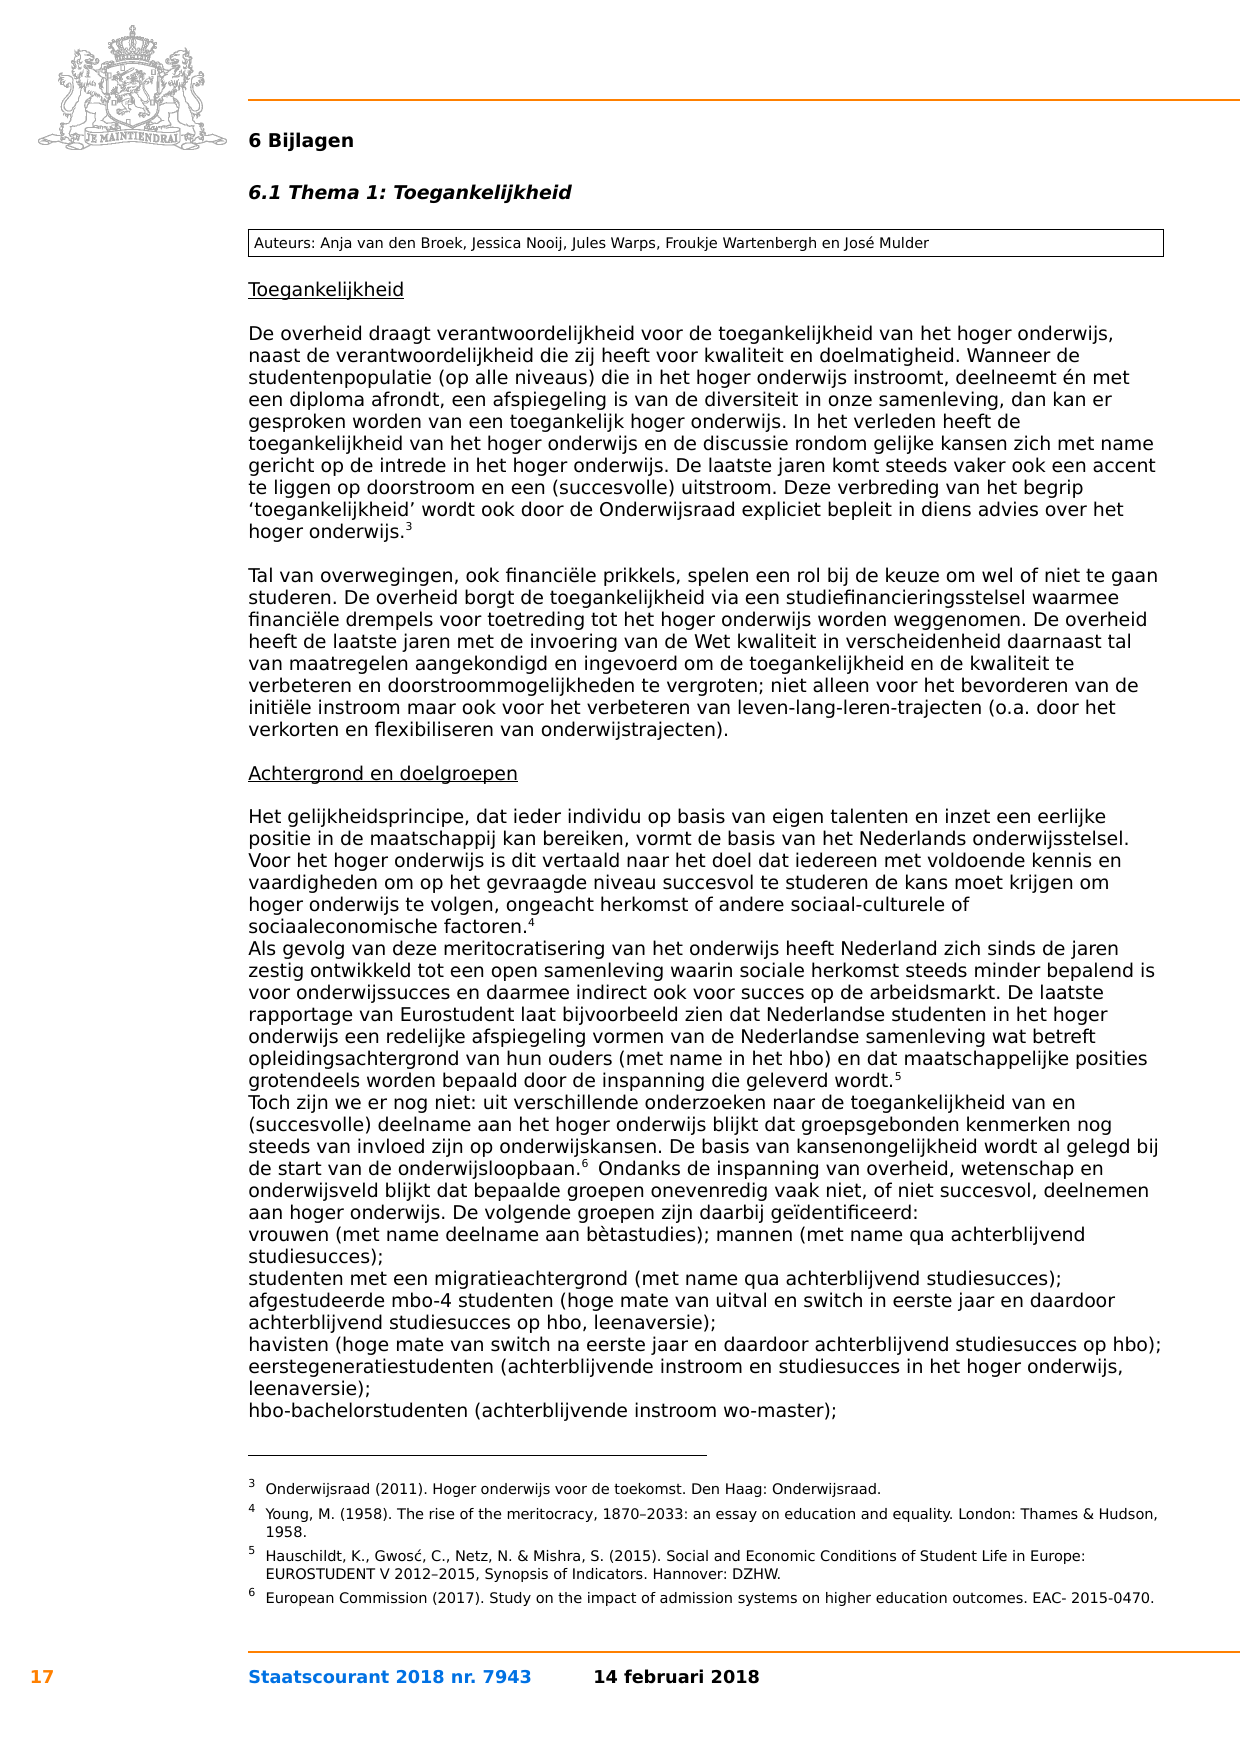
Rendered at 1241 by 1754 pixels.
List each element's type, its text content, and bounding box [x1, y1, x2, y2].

picture [38, 25, 227, 150]
text havisten (hoge mate van switch na eerste jaar en daardoor achterblijvend studiesucces op hbo); eerstegeneratiestudenten (achterblijvende instroom en studiesucces in het hoger onderwijs, [248, 1334, 1163, 1378]
text vrouwen (met name deelname aan bètastudies); mannen (met name qua achterblijvend studiesucces); [248, 1224, 1163, 1268]
text European Commission (2017). Study on the impact of admission systems on higher education outcomes. EAC- 2015-0470. [248, 1586, 1163, 1608]
text hbo-bachelorstudenten (achterblijvende instroom wo-master); [248, 1400, 1163, 1422]
text Hauschildt, K., Gwosć, C., Netz, N. & Mishra, S. (2015). Social and Economic Conditions of Student Life in Europe: EUROSTUDENT V 2012–2015, Synopsis of Indicators. Hannover: DZHW. [248, 1544, 1163, 1583]
text leenaversie); [248, 1378, 1163, 1400]
text Toch zijn we er nog niet: uit verschillende onderzoeken naar de toegankelijkheid van en (succesvolle) deelname aan het hoger onderwijs blijkt dat groepsgebonden kenmerken nog steeds van invloed zijn op onderwijskansen. De basis van kansenongelijkheid wordt al gelegd bij de start van de onderwijsloopbaan. Ondanks de inspanning van overheid, wetenschap en onderwijsveld blijkt dat bepaalde groepen onevenredig vaak niet, of niet succesvol, deelnemen aan hoger onderwijs. De volgende groepen zijn daarbij geïdentificeerd: [248, 1092, 1163, 1224]
subtitle 6 Bijlagen [248, 130, 1163, 152]
text Als gevolg van deze meritocratisering van het onderwijs heeft Nederland zich sinds de jaren zestig ontwikkeld tot een open samenleving waarin sociale herkomst steeds minder bepalend is voor onderwijssucces en daarmee indirect ook voor succes op de arbeidsmarkt. De laatste rapportage van Eurostudent laat bijvoorbeeld zien dat Nederlandse studenten in het hoger onderwijs een redelijke afspiegeling vormen van de Nederlandse samenleving wat betreft opleidingsachtergrond van hun ouders (met name in het hbo) en dat maatschappelijke posities grotendeels worden bepaald door de inspanning die geleverd wordt. [248, 938, 1163, 1092]
text Onderwijsraad (2011). Hoger onderwijs voor de toekomst. Den Haag: Onderwijsraad. [248, 1477, 1163, 1499]
text Het gelijkheidsprincipe, dat ieder individu op basis van eigen talenten en inzet een eerlijke positie in de maatschappij kan bereiken, vormt de basis van het Nederlands onderwijsstelsel. Voor het hoger onderwijs is dit vertaald naar het doel dat iedereen met voldoende kennis en vaardigheden om op het gevraagde niveau succesvol te studeren de kans moet krijgen om hoger onderwijs te volgen, ongeacht herkomst of andere sociaal-culturele of sociaaleconomische factoren. [248, 806, 1163, 938]
subtitle 6.1 Thema 1: Toegankelijkheid [248, 182, 1163, 204]
text De overheid draagt verantwoordelijkheid voor de toegankelijkheid van het hoger onderwijs, naast de verantwoordelijkheid die zij heeft voor kwaliteit en doelmatigheid. Wanneer de studentenpopulatie (op alle niveaus) die in het hoger onderwijs instroomt, deelneemt én met een diploma afrondt, een afspiegeling is van de diversiteit in onze samenleving, dan kan er gesproken worden van een toegankelijk hoger onderwijs. In het verleden heeft de toegankelijkheid van het hoger onderwijs en de discussie rondom gelijke kansen zich met name gericht op de intrede in het hoger onderwijs. De laatste jaren komt steeds vaker ook een accent te liggen op doorstroom en een (succesvolle) uitstroom. Deze verbreding van het begrip ‘toegankelijkheid’ wordt ook door de Onderwijsraad expliciet bepleit in diens advies over het hoger onderwijs. [248, 323, 1163, 543]
text Young, M. (1958). The rise of the meritocracy, 1870–2033: an essay on education and equality. London: Thames & Hudson, 1958. [248, 1502, 1163, 1541]
text achterblijvend studiesucces op hbo, leenaversie); [248, 1312, 1163, 1334]
subtitle Achtergrond en doelgroepen [248, 762, 1163, 784]
text Tal van overwegingen, ook financiële prikkels, spelen een rol bij de keuze om wel of niet te gaan studeren. De overheid borgt de toegankelijkheid via een studiefinancieringsstelsel waarmee financiële drempels voor toetreding tot het hoger onderwijs worden weggenomen. De overheid heeft de laatste jaren met de invoering van de Wet kwaliteit in verscheidenheid daarnaast tal van maatregelen aangekondigd en ingevoerd om de toegankelijkheid en de kwaliteit te verbeteren en doorstroommogelijkheden te vergroten; niet alleen voor het bevorderen van de initiële instroom maar ook voor het verbeteren van leven-lang-leren-trajecten (o.a. door het verkorten en flexibiliseren van onderwijstrajecten). [248, 565, 1163, 741]
table_header Auteurs: Anja van den Broek, Jessica Nooij, Jules Warps, Froukje Wartenbergh en José Mulder [249, 230, 1163, 256]
text studenten met een migratieachtergrond (met name qua achterblijvend studiesucces); afgestudeerde mbo-4 studenten (hoge mate van uitval en switch in eerste jaar en daardoor [248, 1268, 1163, 1312]
subtitle Toegankelijkheid [248, 279, 1163, 301]
